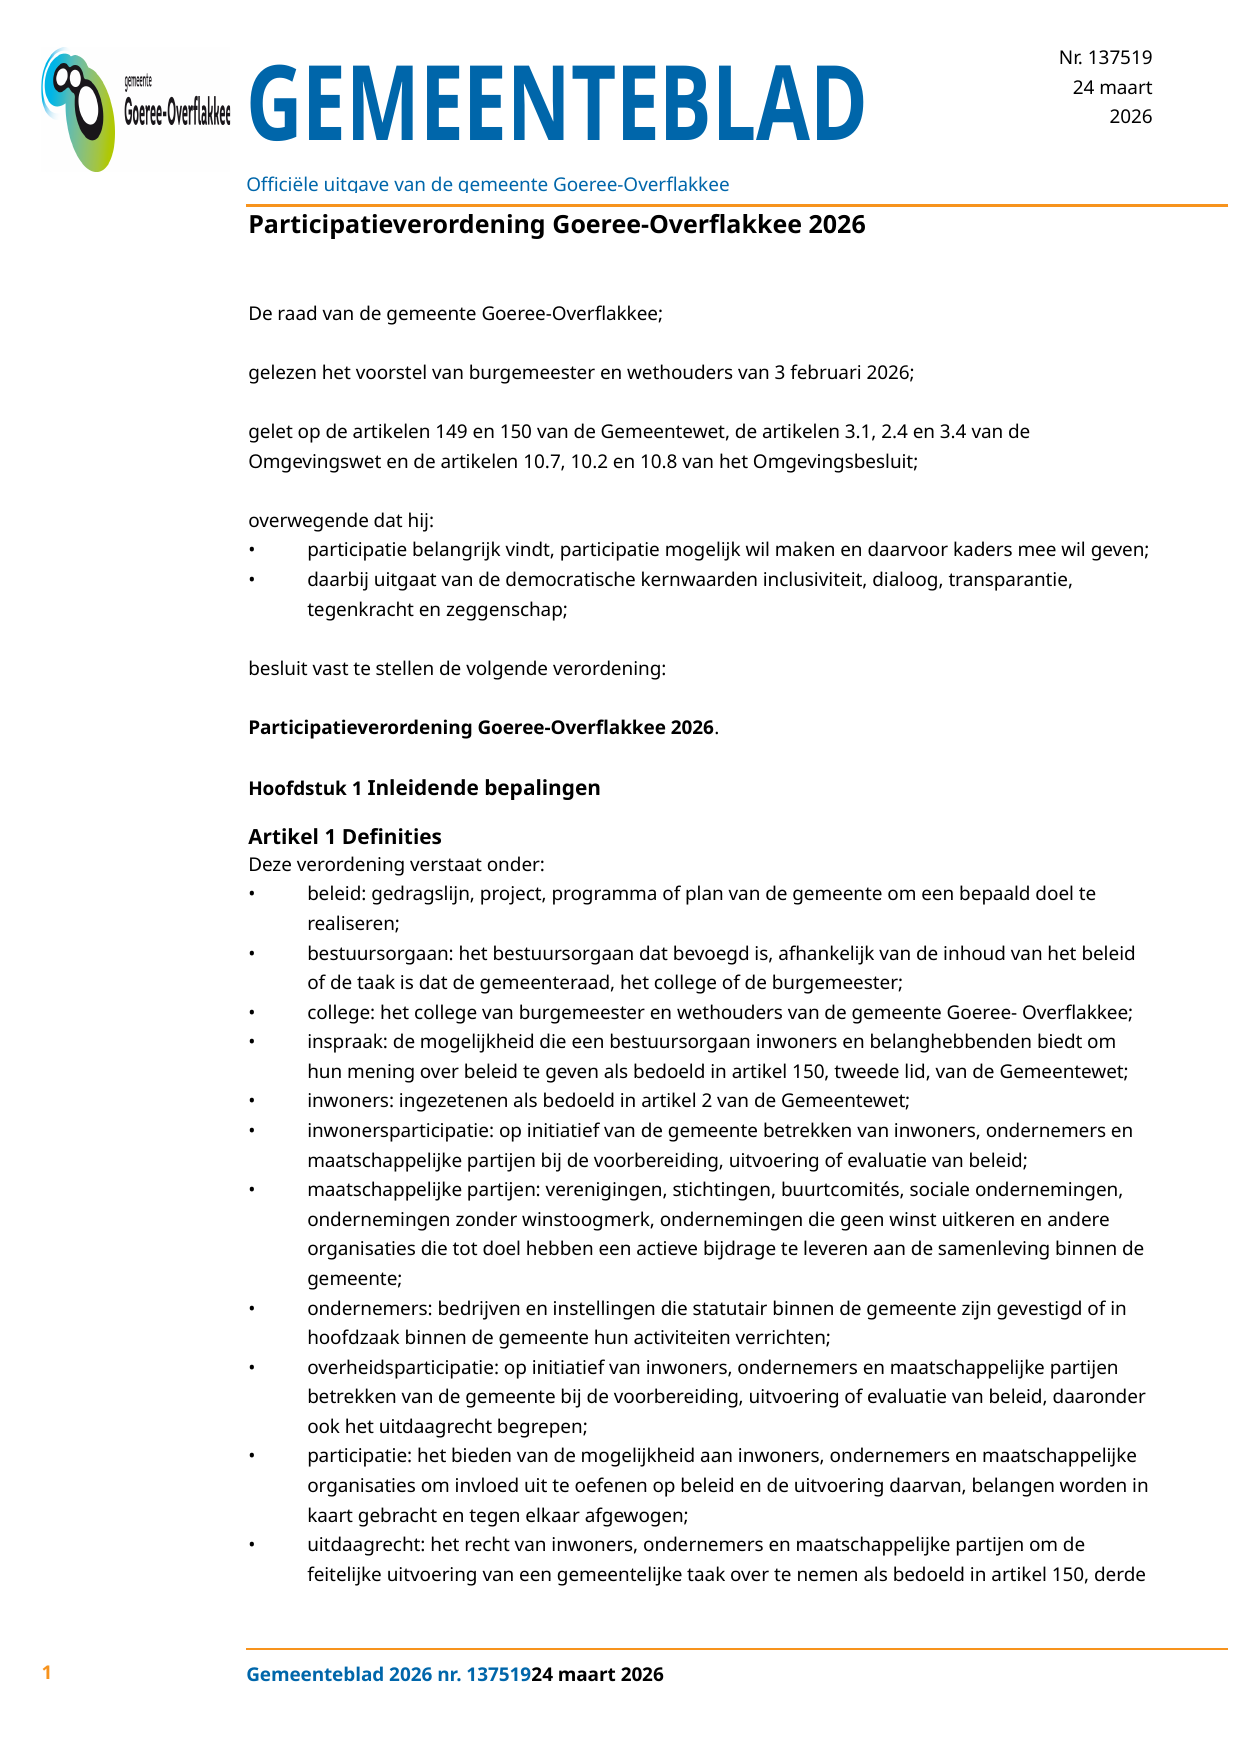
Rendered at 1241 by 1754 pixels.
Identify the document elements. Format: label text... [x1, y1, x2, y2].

list participatie: het bieden van de mogelijkheid aan inwoners, ondernemers en maatschappelijke organisaties om invloed uit te oefenen op beleid en de uitvoering daarvan, belangen worden in kaart gebracht en tegen elkaar afgewogen; [248, 1443, 1152, 1527]
text Artikel 1 Definities [248, 822, 1152, 851]
list maatschappelijke partijen: verenigingen, stichtingen, buurtcomités, sociale ondernemingen, ondernemingen zonder winstoogmerk, ondernemingen die geen winst uitkeren en andere organisaties die tot doel hebben een actieve bijdrage te leveren aan de samenleving binnen de gemeente; [248, 1176, 1152, 1291]
list inwonersparticipatie: op initiatief van de gemeente betrekken van inwoners, ondernemers en maatschappelijke partijen bij de voorbereiding, uitvoering of evaluatie van beleid; [248, 1117, 1152, 1172]
list daarbij uitgaat van de democratische kernwaarden inclusiviteit, dialoog, transparantie, tegenkracht en zeggenschap; [248, 566, 1152, 621]
list uitdaagrecht: het recht van inwoners, ondernemers en maatschappelijke partijen om de feitelijke uitvoering van een gemeentelijke taak over te nemen als bedoeld in artikel 150, derde [248, 1531, 1152, 1587]
list beleid: gedragslijn, project, programma of plan van de gemeente om een bepaald doel te realiseren; [248, 881, 1152, 936]
text Hoofdstuk 1 Inleidende bepalingen [248, 773, 1152, 802]
list bestuursorgaan: het bestuursorgaan dat bevoegd is, afhankelijk van de inhoud van het beleid of de taak is dat de gemeenteraad, het college of de burgemeester; [248, 940, 1152, 995]
list college: het college van burgemeester en wethouders van de gemeente Goeree- Overflakkee; [248, 999, 1152, 1024]
list overheidsparticipatie: op initiatief van inwoners, ondernemers en maatschappelijke partijen betrekken van de gemeente bij de voorbereiding, uitvoering of evaluatie van beleid, daaronder ook het uitdaagrecht begrepen; [248, 1354, 1152, 1439]
text Deze verordening verstaat onder: [248, 851, 1152, 877]
text Participatieverordening Goeree-Overflakkee 2026. [248, 714, 1152, 740]
picture [41, 47, 231, 172]
text Participatieverordening Goeree-Overflakkee 2026 [248, 207, 1152, 241]
list inwoners: ingezetenen als bedoeld in artikel 2 van de Gemeentewet; [248, 1088, 1152, 1113]
list inspraak: de mogelijkheid die een bestuursorgaan inwoners en belanghebbenden biedt om hun mening over beleid te geven als bedoeld in artikel 150, tweede lid, van de Gemeentewet; [248, 1028, 1152, 1084]
list ondernemers: bedrijven en instellingen die statutair binnen de gemeente zijn gevestigd of in hoofdzaak binnen de gemeente hun activiteiten verrichten; [248, 1295, 1152, 1350]
text gelet op de artikelen 149 en 150 van de Gemeentewet, de artikelen 3.1, 2.4 en 3.4 van de Omgevingswet en de artikelen 10.7, 10.2 en 10.8 van het Omgevingsbesluit; [248, 418, 1152, 473]
list participatie belangrijk vindt, participatie mogelijk wil maken en daarvoor kaders mee wil geven; [248, 537, 1152, 562]
text De raad van de gemeente Goeree-Overflakkee; [248, 300, 1152, 326]
text overwegende dat hij: [248, 507, 1152, 533]
text besluit vast te stellen de volgende verordening: [248, 655, 1152, 681]
text gelezen het voorstel van burgemeester en wethouders van 3 februari 2026; [248, 359, 1152, 385]
